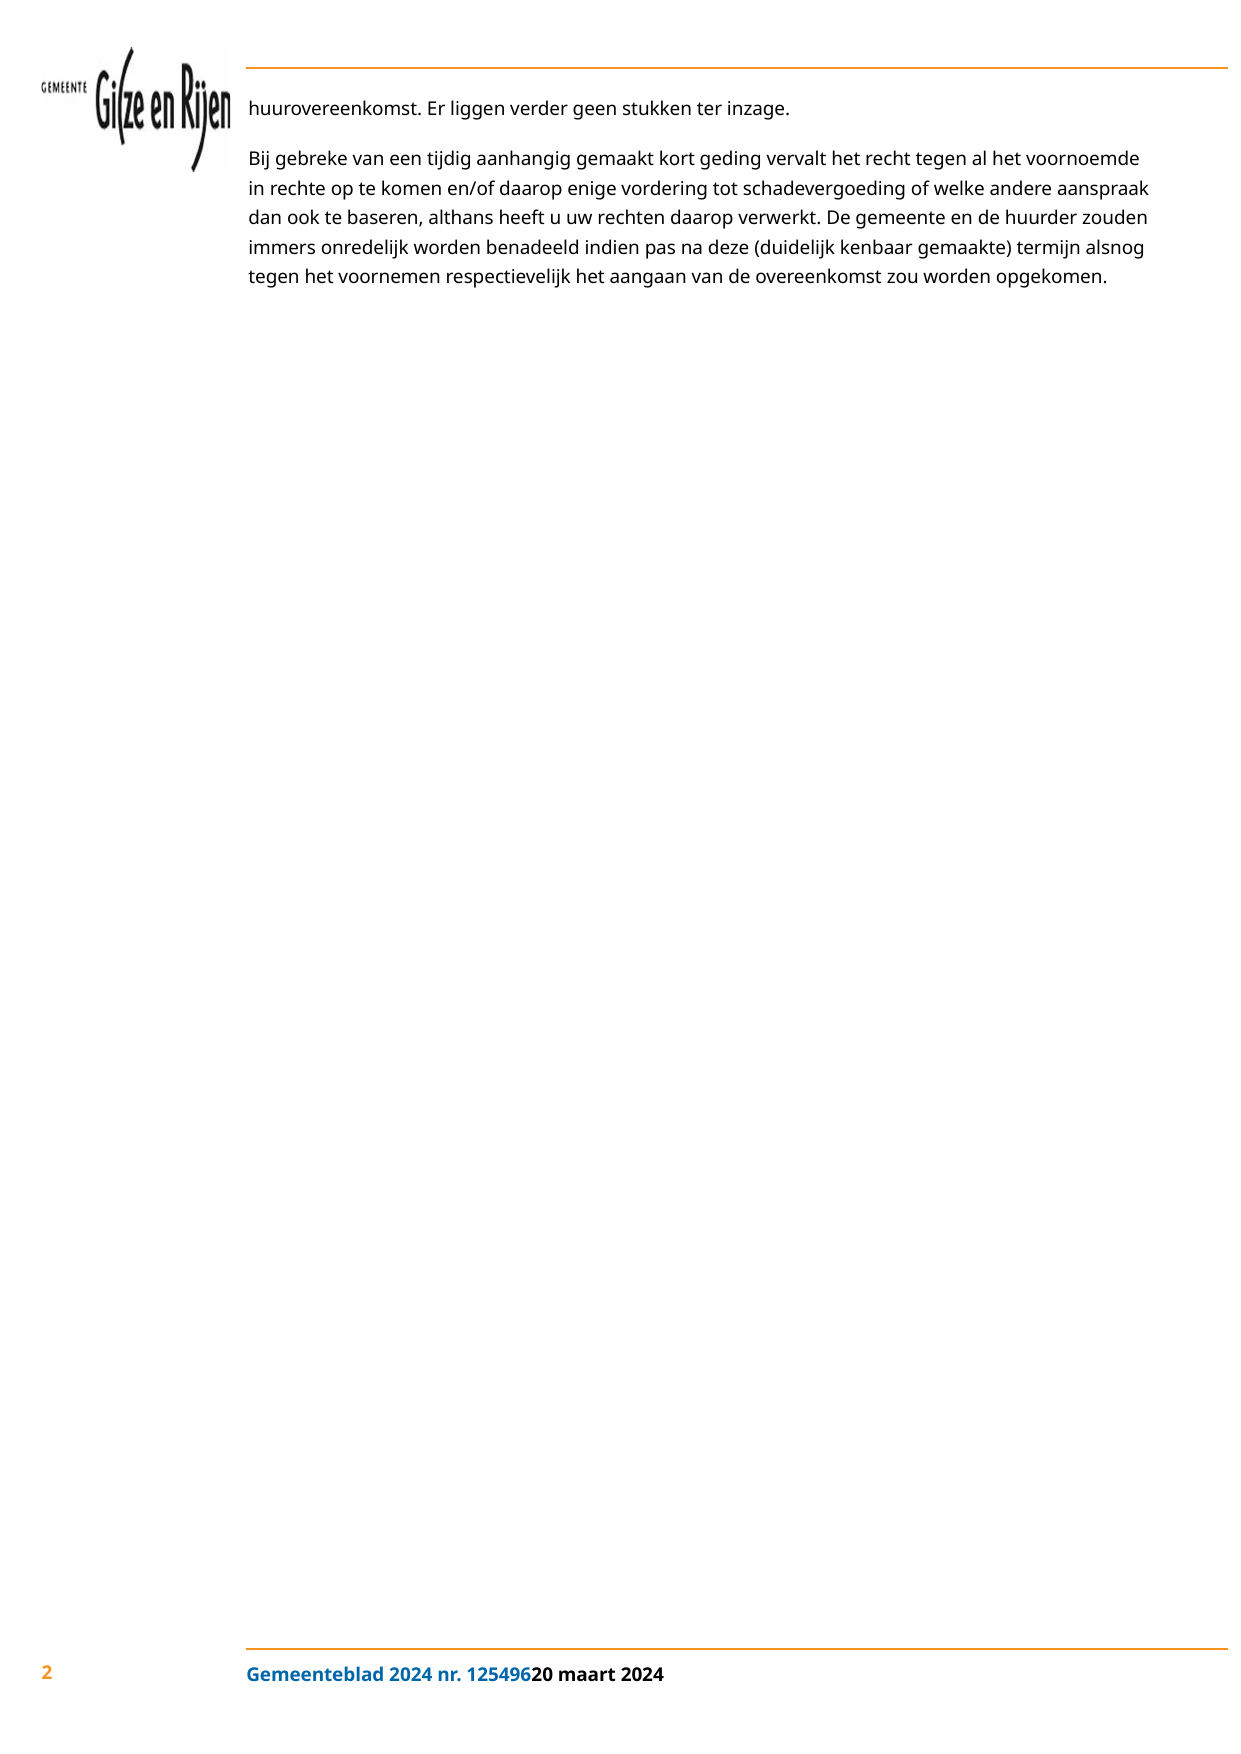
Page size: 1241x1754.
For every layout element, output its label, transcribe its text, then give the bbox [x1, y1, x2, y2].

picture [41, 47, 231, 172]
text Bij gebreke van een tijdig aanhangig gemaakt kort geding vervalt het recht tegen al het voornoemde in rechte op te komen en/of daarop enige vordering tot schadevergoeding of welke andere aanspraak dan ook te baseren, althans heeft u uw rechten daarop verwerkt. De gemeente en de huurder zouden immers onredelijk worden benadeeld indien pas na deze (duidelijk kenbaar gemaakte) termijn alsnog tegen het voornemen respectievelijk het aangaan van de overeenkomst zou worden opgekomen. [248, 145, 1152, 289]
text huurovereenkomst. Er liggen verder geen stukken ter inzage. [248, 95, 1152, 121]
